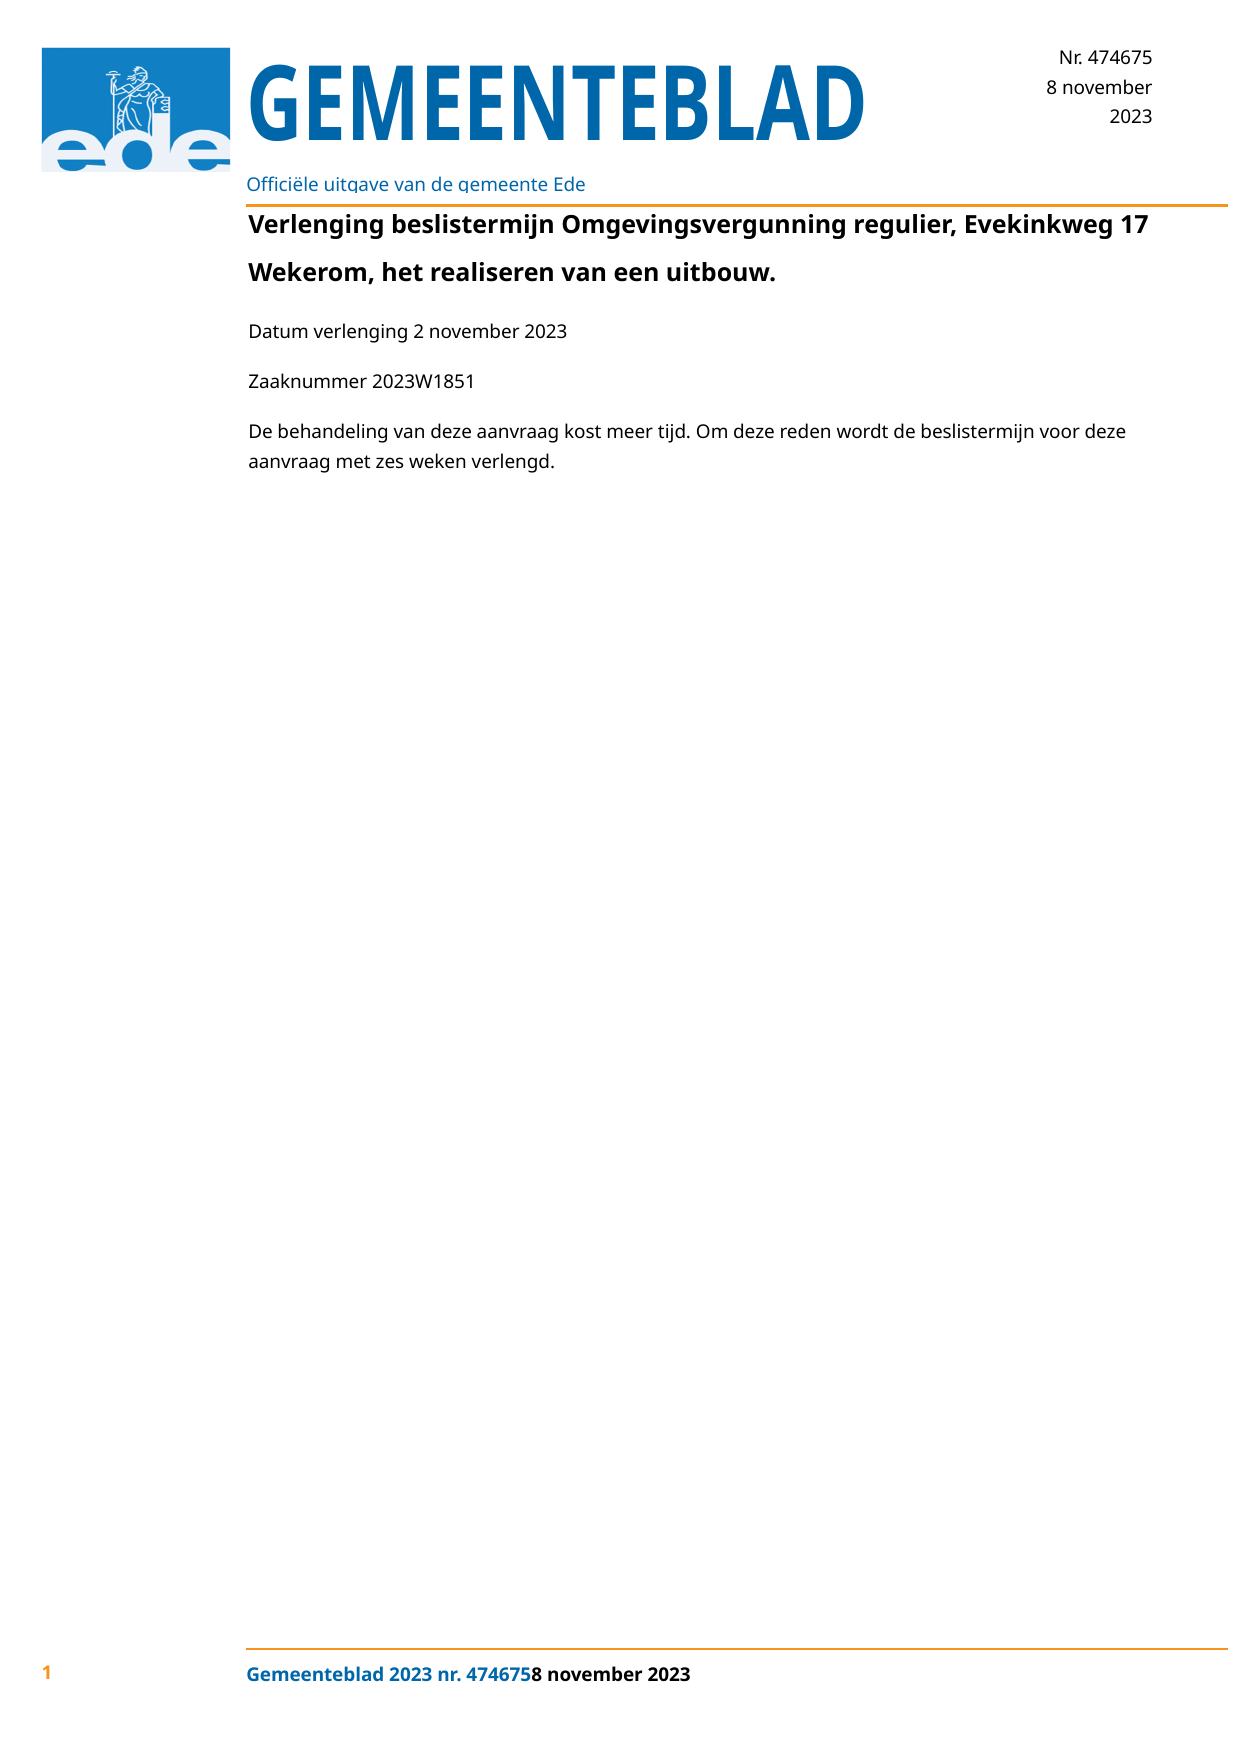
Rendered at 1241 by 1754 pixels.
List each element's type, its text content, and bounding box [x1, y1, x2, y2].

text Datum verlenging 2 november 2023 [248, 318, 1152, 344]
text Zaaknummer 2023W1851 [248, 368, 1152, 394]
picture [41, 47, 231, 172]
text De behandeling van deze aanvraag kost meer tijd. Om deze reden wordt de beslistermijn voor deze aanvraag met zes weken verlengd. [248, 419, 1152, 474]
text Verlenging beslistermijn Omgevingsvergunning regulier, Evekinkweg 17 Wekerom, het realiseren van een uitbouw. [248, 207, 1152, 288]
